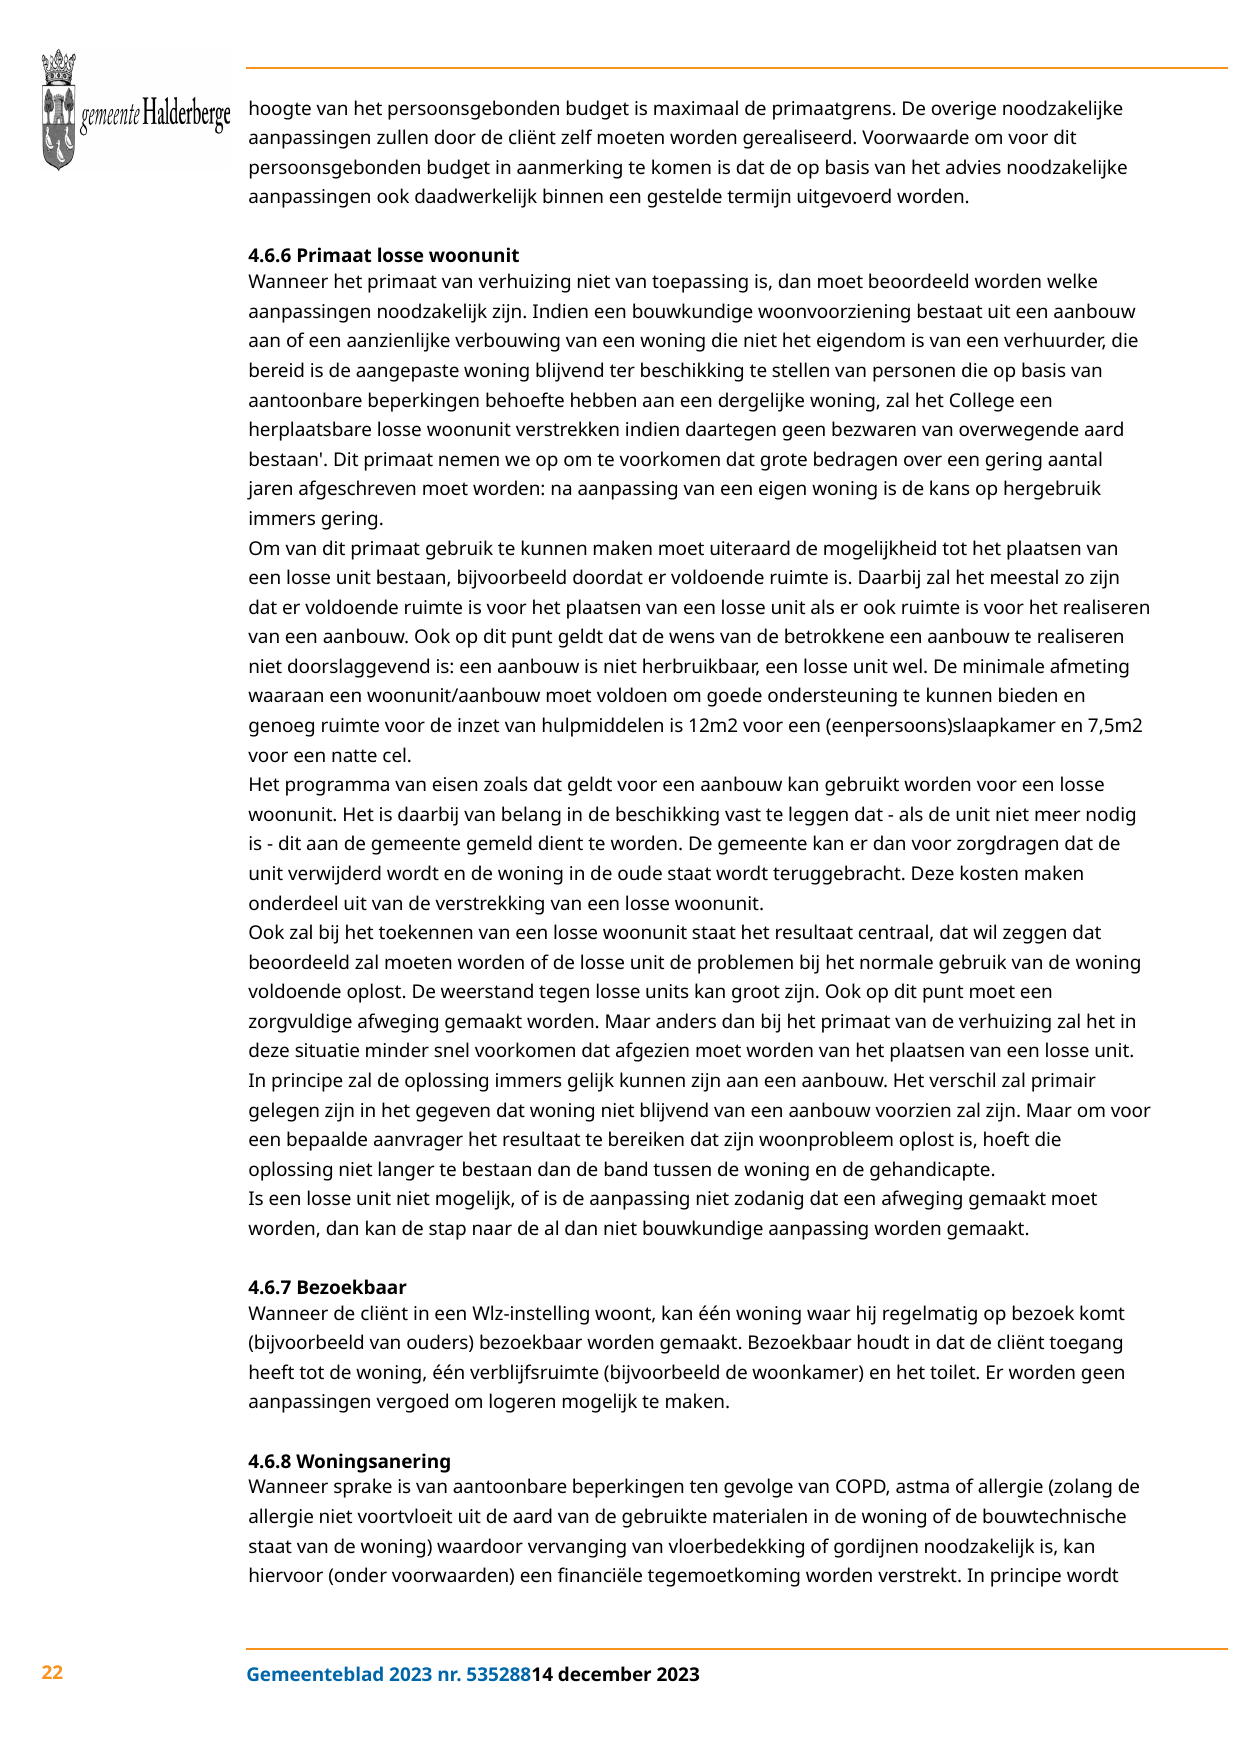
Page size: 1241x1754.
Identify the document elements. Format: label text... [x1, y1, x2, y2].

text 4.6.8 Woningsanering [248, 1448, 1152, 1474]
text Het programma van eisen zoals dat geldt voor een aanbouw kan gebruikt worden voor een losse woonunit. Het is daarbij van belang in de beschikking vast te leggen dat - als de unit niet meer nodig is - dit aan de gemeente gemeld dient te worden. De gemeente kan er dan voor zorgdragen dat de unit verwijderd wordt en de woning in de oude staat wordt teruggebracht. Deze kosten maken onderdeel uit van de verstrekking van een losse woonunit. [248, 771, 1152, 915]
text Ook zal bij het toekennen van een losse woonunit staat het resultaat centraal, dat wil zeggen dat beoordeeld zal moeten worden of de losse unit de problemen bij het normale gebruik van de woning voldoende oplost. De weerstand tegen losse units kan groot zijn. Ook op dit punt moet een zorgvuldige afweging gemaakt worden. Maar anders dan bij het primaat van de verhuizing zal het in deze situatie minder snel voorkomen dat afgezien moet worden van het plaatsen van een losse unit. In principe zal de oplossing immers gelijk kunnen zijn aan een aanbouw. Het verschil zal primair gelegen zijn in het gegeven dat woning niet blijvend van een aanbouw voorzien zal zijn. Maar om voor een bepaalde aanvrager het resultaat te bereiken dat zijn woonprobleem oplost is, hoeft die oplossing niet langer te bestaan dan de band tussen de woning en de gehandicapte. [248, 919, 1152, 1182]
text 4.6.6 Primaat losse woonunit [248, 243, 1152, 268]
text Wanneer het primaat van verhuizing niet van toepassing is, dan moet beoordeeld worden welke aanpassingen noodzakelijk zijn. Indien een bouwkundige woonvoorziening bestaat uit een aanbouw aan of een aanzienlijke verbouwing van een woning die niet het eigendom is van een verhuurder, die bereid is de aangepaste woning blijvend ter beschikking te stellen van personen die op basis van aantoonbare beperkingen behoefte hebben aan een dergelijke woning, zal het College een herplaatsbare losse woonunit verstrekken indien daartegen geen bezwaren van overwegende aard bestaan'. Dit primaat nemen we op om te voorkomen dat grote bedragen over een gering aantal jaren afgeschreven moet worden: na aanpassing van een eigen woning is de kans op hergebruik immers gering. [248, 268, 1152, 531]
text Is een losse unit niet mogelijk, of is de aanpassing niet zodanig dat een afweging gemaakt moet worden, dan kan de stap naar de al dan niet bouwkundige aanpassing worden gemaakt. [248, 1186, 1152, 1241]
text Om van dit primaat gebruik te kunnen maken moet uiteraard de mogelijkheid tot het plaatsen van een losse unit bestaan, bijvoorbeeld doordat er voldoende ruimte is. Daarbij zal het meestal zo zijn dat er voldoende ruimte is voor het plaatsen van een losse unit als er ook ruimte is voor het realiseren van een aanbouw. Ook op dit punt geldt dat de wens van de betrokkene een aanbouw te realiseren niet doorslaggevend is: een aanbouw is niet herbruikbaar, een losse unit wel. De minimale afmeting waaraan een woonunit/aanbouw moet voldoen om goede ondersteuning te kunnen bieden en genoeg ruimte voor de inzet van hulpmiddelen is 12m2 voor een (eenpersoons)slaapkamer en 7,5m2 voor een natte cel. [248, 535, 1152, 767]
text hoogte van het persoonsgebonden budget is maximaal de primaatgrens. De overige noodzakelijke aanpassingen zullen door de cliënt zelf moeten worden gerealiseerd. Voorwaarde om voor dit persoonsgebonden budget in aanmerking te komen is dat de op basis van het advies noodzakelijke aanpassingen ook daadwerkelijk binnen een gestelde termijn uitgevoerd worden. [248, 95, 1152, 209]
picture [41, 47, 231, 172]
text Wanneer sprake is van aantoonbare beperkingen ten gevolge van COPD, astma of allergie (zolang de allergie niet voortvloeit uit de aard van de gebruikte materialen in de woning of de bouwtechnische staat van de woning) waardoor vervanging van vloerbedekking of gordijnen noodzakelijk is, kan hiervoor (onder voorwaarden) een financiële tegemoetkoming worden verstrekt. In principe wordt [248, 1474, 1152, 1588]
text Wanneer de cliënt in een Wlz-instelling woont, kan één woning waar hij regelmatig op bezoek komt (bijvoorbeeld van ouders) bezoekbaar worden gemaakt. Bezoekbaar houdt in dat de cliënt toegang heeft tot de woning, één verblijfsruimte (bijvoorbeeld de woonkamer) en het toilet. Er worden geen aanpassingen vergoed om logeren mogelijk te maken. [248, 1300, 1152, 1414]
text 4.6.7 Bezoekbaar [248, 1274, 1152, 1300]
